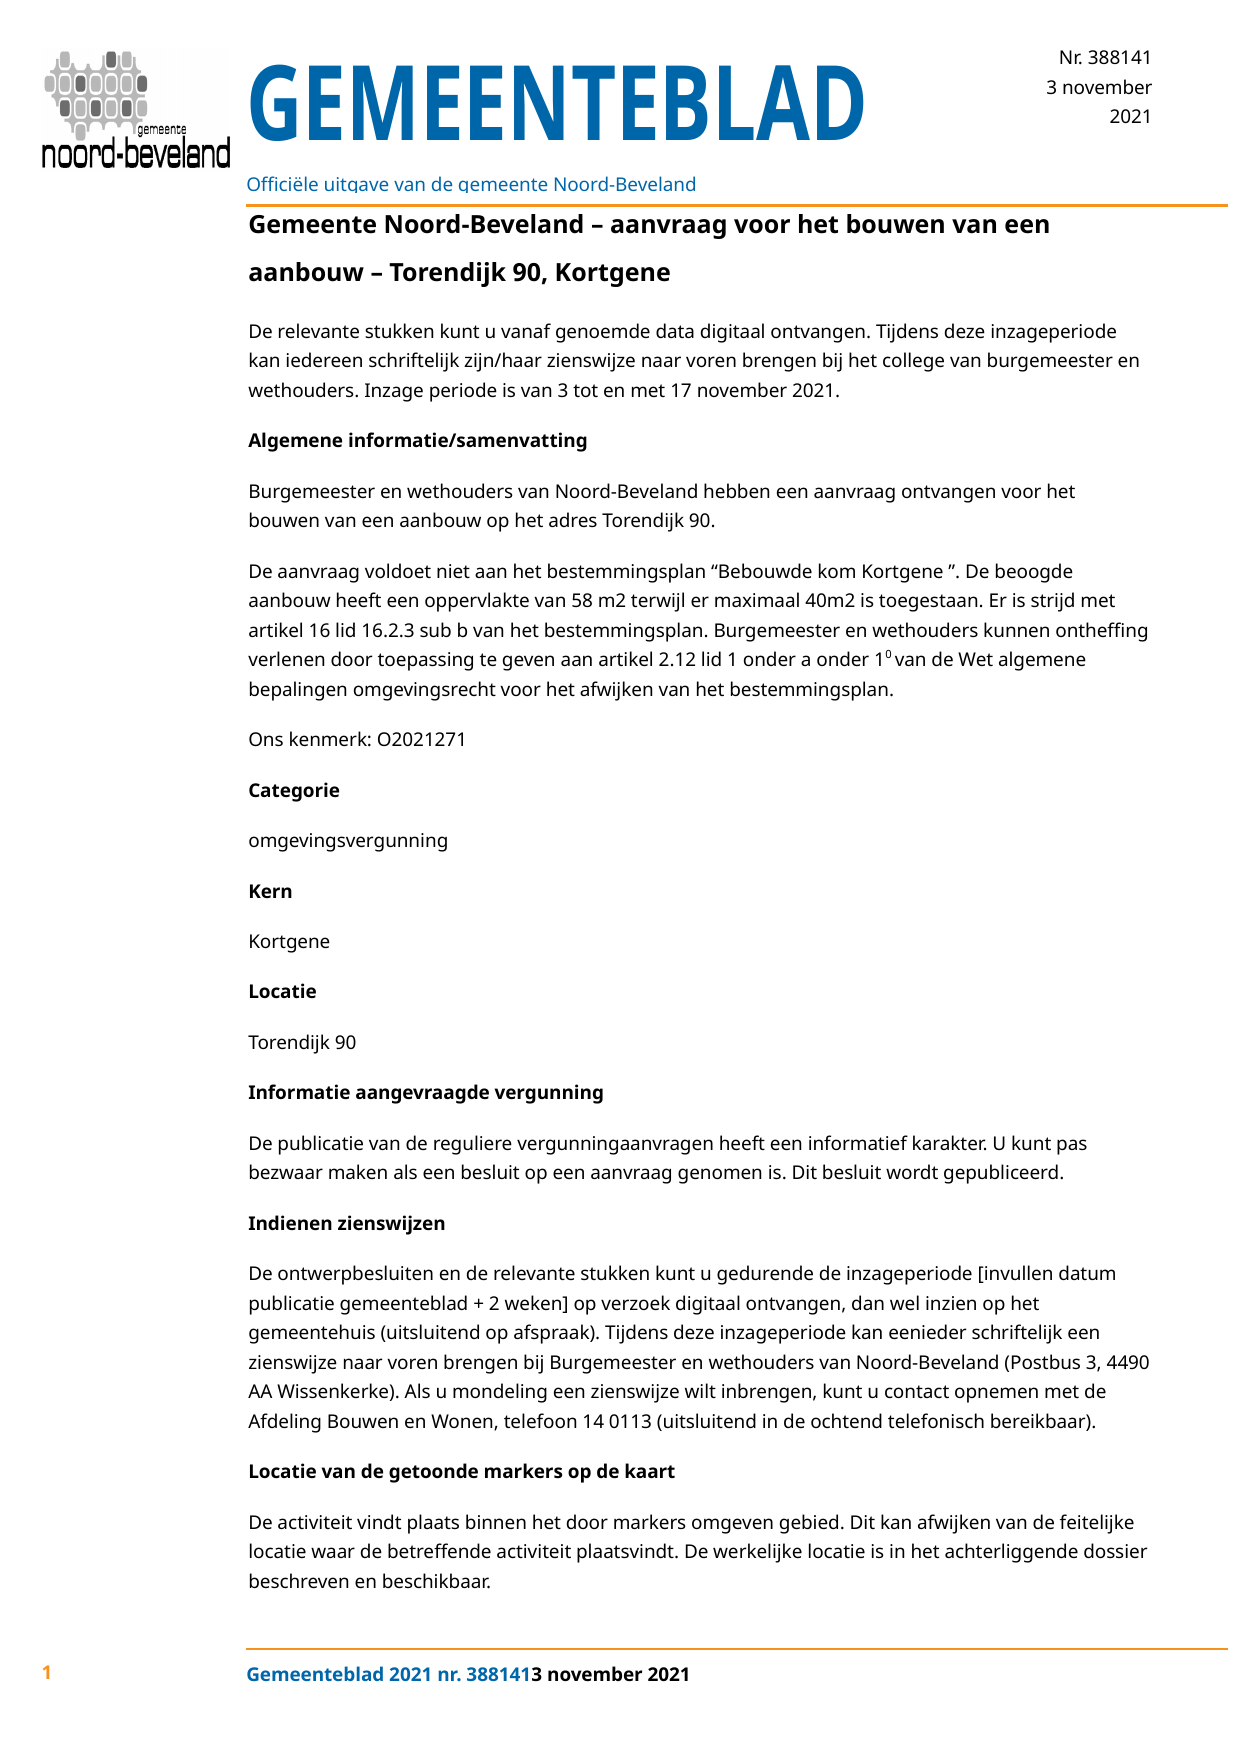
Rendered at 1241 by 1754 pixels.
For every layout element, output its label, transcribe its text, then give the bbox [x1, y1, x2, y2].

text Algemene informatie/samenvatting [248, 427, 1152, 453]
text De aanvraag voldoet niet aan het bestemmingsplan “Bebouwde kom Kortgene ”. De beoogde aanbouw heeft een oppervlakte van 58 m2 terwijl er maximaal 40m2 is toegestaan. Er is strijd met artikel 16 lid 16.2.3 sub b van het bestemmingsplan. Burgemeester en wethouders kunnen ontheffing verlenen door toepassing te geven aan artikel 2.12 lid 1 onder a onder 10 van de Wet algemene bepalingen omgevingsrecht voor het afwijken van het bestemmingsplan. [248, 558, 1152, 702]
text De activiteit vindt plaats binnen het door markers omgeven gebied. Dit kan afwijken van de feitelijke locatie waar de betreffende activiteit plaatsvindt. De werkelijke locatie is in het achterliggende dossier beschreven en beschikbaar. [248, 1509, 1152, 1594]
text Kern [248, 878, 1152, 904]
text omgevingsvergunning [248, 827, 1152, 853]
text Categorie [248, 777, 1152, 803]
text Informatie aangevraagde vergunning [248, 1079, 1152, 1105]
text Locatie [248, 979, 1152, 1004]
text De relevante stukken kunt u vanaf genoemde data digitaal ontvangen. Tijdens deze inzageperiode kan iedereen schriftelijk zijn/haar zienswijze naar voren brengen bij het college van burgemeester en wethouders. Inzage periode is van 3 tot en met 17 november 2021. [248, 318, 1152, 403]
text De publicatie van de reguliere vergunningaanvragen heeft een informatief karakter. U kunt pas bezwaar maken als een besluit op een aanvraag genomen is. Dit besluit wordt gepubliceerd. [248, 1130, 1152, 1185]
text Gemeente Noord-Beveland – aanvraag voor het bouwen van een aanbouw – Torendijk 90, Kortgene [248, 207, 1152, 288]
picture [41, 47, 231, 172]
text Indienen zienswijzen [248, 1210, 1152, 1236]
text Ons kenmerk: O2021271 [248, 727, 1152, 752]
text De ontwerpbesluiten en de relevante stukken kunt u gedurende de inzageperiode [invullen datum publicatie gemeenteblad + 2 weken] op verzoek digitaal ontvangen, dan wel inzien op het gemeentehuis (uitsluitend op afspraak). Tijdens deze inzageperiode kan eenieder schriftelijk een zienswijze naar voren brengen bij Burgemeester en wethouders van Noord-Beveland (Postbus 3, 4490 AA Wissenkerke). Als u mondeling een zienswijze wilt inbrengen, kunt u contact opnemen met de Afdeling Bouwen en Wonen, telefoon 14 0113 (uitsluitend in de ochtend telefonisch bereikbaar). [248, 1260, 1152, 1434]
text Torendijk 90 [248, 1029, 1152, 1055]
text Kortgene [248, 928, 1152, 954]
text Locatie van de getoonde markers op de kaart [248, 1459, 1152, 1484]
text Burgemeester en wethouders van Noord-Beveland hebben een aanvraag ontvangen voor het bouwen van een aanbouw op het adres Torendijk 90. [248, 478, 1152, 533]
